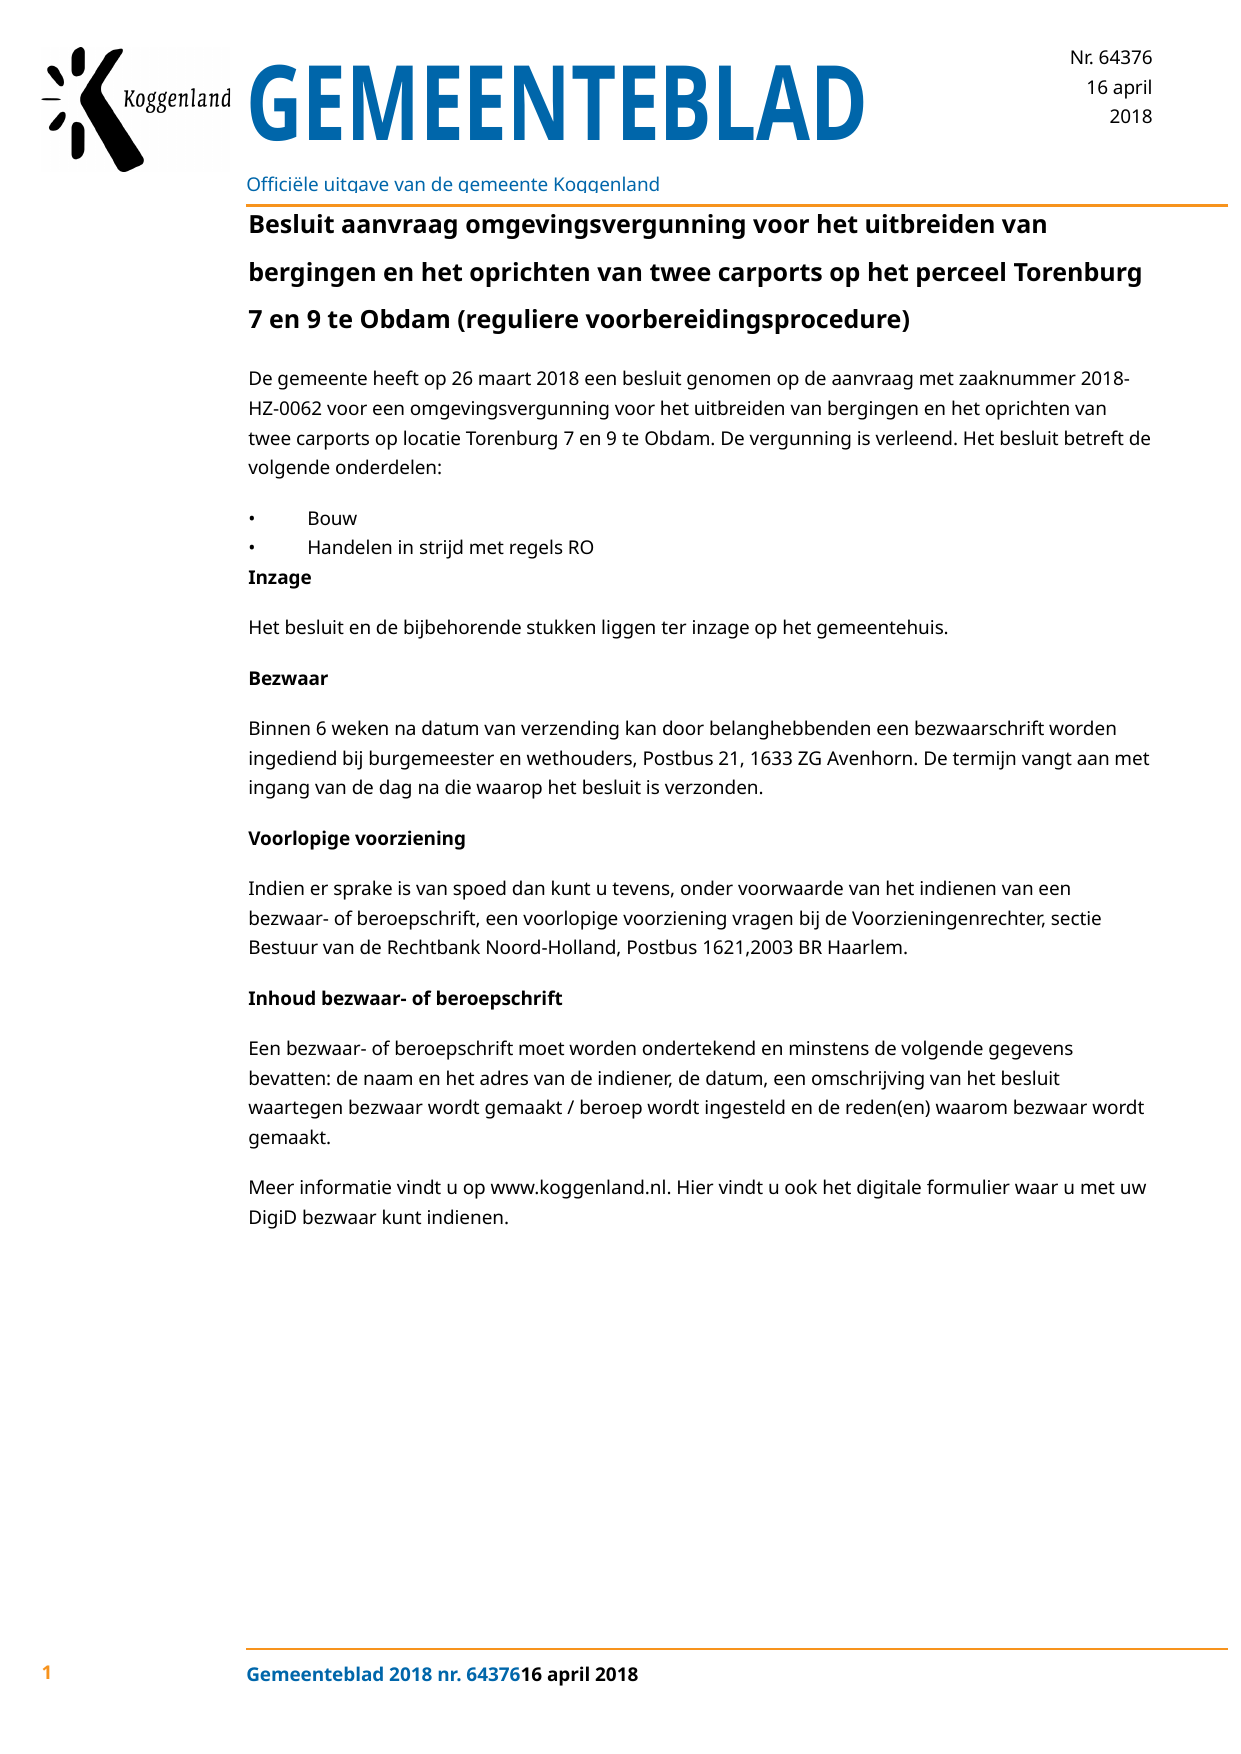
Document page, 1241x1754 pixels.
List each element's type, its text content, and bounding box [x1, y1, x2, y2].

text Meer informatie vindt u op www.koggenland.nl. Hier vindt u ook het digitale formulier waar u met uw DigiD bezwaar kunt indienen. [248, 1174, 1152, 1229]
text Een bezwaar- of beroepschrift moet worden ondertekend en minstens de volgende gegevens bevatten: de naam en het adres van de indiener, de datum, een omschrijving van het besluit waartegen bezwaar wordt gemaakt / beroep wordt ingesteld en de reden(en) waarom bezwaar wordt gemaakt. [248, 1035, 1152, 1149]
list Bouw [248, 505, 1152, 530]
text Inzage [248, 564, 1152, 589]
text Inhoud bezwaar- of beroepschrift [248, 985, 1152, 1010]
text Het besluit en de bijbehorende stukken liggen ter inzage op het gemeentehuis. [248, 614, 1152, 640]
text Bezwaar [248, 665, 1152, 690]
text De gemeente heeft op 26 maart 2018 een besluit genomen op de aanvraag met zaaknummer 2018-HZ-0062 voor een omgevingsvergunning voor het uitbreiden van bergingen en het oprichten van twee carports op locatie Torenburg 7 en 9 te Obdam. De vergunning is verleend. Het besluit betreft de volgende onderdelen: [248, 366, 1152, 480]
text Indien er sprake is van spoed dan kunt u tevens, onder voorwaarde van het indienen van een bezwaar- of beroepschrift, een voorlopige voorziening vragen bij de Voorzieningenrechter, sectie Bestuur van de Rechtbank Noord-Holland, Postbus 1621,2003 BR Haarlem. [248, 875, 1152, 960]
list Handelen in strijd met regels RO [248, 534, 1152, 560]
picture [41, 47, 231, 172]
text Voorlopige voorziening [248, 825, 1152, 850]
text Binnen 6 weken na datum van verzending kan door belanghebbenden een bezwaarschrift worden ingediend bij burgemeester en wethouders, Postbus 21, 1633 ZG Avenhorn. De termijn vangt aan met ingang van de dag na die waarop het besluit is verzonden. [248, 715, 1152, 800]
text Besluit aanvraag omgevingsvergunning voor het uitbreiden van bergingen en het oprichten van twee carports op het perceel Torenburg 7 en 9 te Obdam (reguliere voorbereidingsprocedure) [248, 207, 1152, 336]
